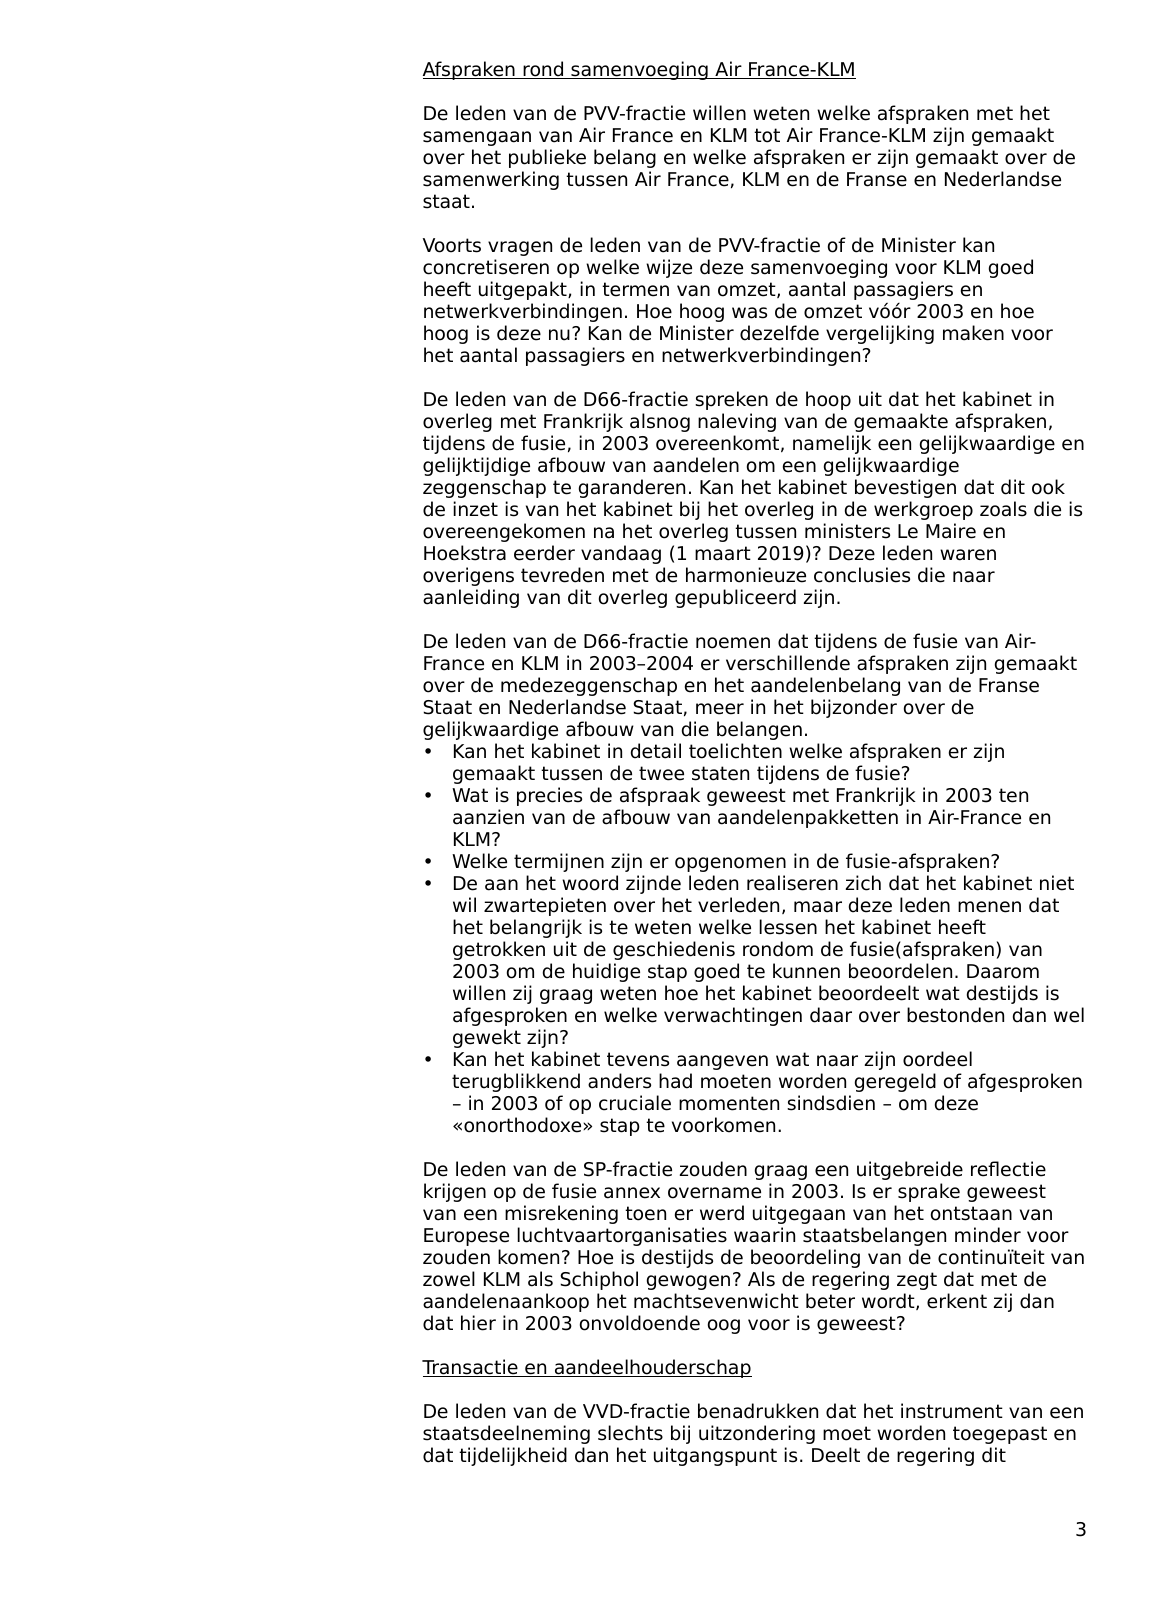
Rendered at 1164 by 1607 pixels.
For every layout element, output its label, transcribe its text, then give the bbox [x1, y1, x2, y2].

text De leden van de PVV-fractie willen weten welke afspraken met het samengaan van Air France en KLM tot Air France-KLM zijn gemaakt over het publieke belang en welke afspraken er zijn gemaakt over de samenwerking tussen Air France, KLM en de Franse en Nederlandse staat. [422, 103, 1087, 213]
text • Kan het kabinet tevens aangeven wat naar zijn oordeel terugblikkend anders had moeten worden geregeld of afgesproken – in 2003 of op cruciale momenten sindsdien – om deze «onorthodoxe» stap te voorkomen. [422, 1049, 1087, 1137]
text • Wat is precies de afspraak geweest met Frankrijk in 2003 ten aanzien van de afbouw van aandelenpakketten in Air-France en KLM? [422, 785, 1087, 851]
text De leden van de SP-fractie zouden graag een uitgebreide reflectie krijgen op de fusie annex overname in 2003. Is er sprake geweest van een misrekening toen er werd uitgegaan van het ontstaan van Europese luchtvaartorganisaties waarin staatsbelangen minder voor zouden komen? Hoe is destijds de beoordeling van de continuïteit van zowel KLM als Schiphol gewogen? Als de regering zegt dat met de aandelenaankoop het machtsevenwicht beter wordt, erkent zij dan dat hier in 2003 onvoldoende oog voor is geweest? [422, 1159, 1087, 1335]
text • Welke termijnen zijn er opgenomen in de fusie-afspraken? [422, 851, 1087, 873]
text Voorts vragen de leden van de PVV-fractie of de Minister kan concretiseren op welke wijze deze samenvoeging voor KLM goed heeft uitgepakt, in termen van omzet, aantal passagiers en netwerkverbindingen. Hoe hoog was de omzet vóór 2003 en hoe hoog is deze nu? Kan de Minister dezelfde vergelijking maken voor het aantal passagiers en netwerkverbindingen? [422, 235, 1087, 367]
text De leden van de D66-fractie noemen dat tijdens de fusie van Air-France en KLM in 2003–2004 er verschillende afspraken zijn gemaakt over de medezeggenschap en het aandelenbelang van de Franse Staat en Nederlandse Staat, meer in het bijzonder over de gelijkwaardige afbouw van die belangen. [422, 631, 1087, 741]
text • De aan het woord zijnde leden realiseren zich dat het kabinet niet wil zwartepieten over het verleden, maar deze leden menen dat het belangrijk is te weten welke lessen het kabinet heeft getrokken uit de geschiedenis rondom de fusie(afspraken) van 2003 om de huidige stap goed te kunnen beoordelen. Daarom willen zij graag weten hoe het kabinet beoordeelt wat destijds is afgesproken en welke verwachtingen daar over bestonden dan wel gewekt zijn? [422, 873, 1087, 1049]
subtitle Afspraken rond samenvoeging Air France-KLM [422, 59, 1087, 81]
text • Kan het kabinet in detail toelichten welke afspraken er zijn gemaakt tussen de twee staten tijdens de fusie? [422, 741, 1087, 785]
subtitle Transactie en aandeelhouderschap [422, 1357, 1087, 1379]
text De leden van de D66-fractie spreken de hoop uit dat het kabinet in overleg met Frankrijk alsnog naleving van de gemaakte afspraken, tijdens de fusie, in 2003 overeenkomt, namelijk een gelijkwaardige en gelijktijdige afbouw van aandelen om een gelijkwaardige zeggenschap te garanderen. Kan het kabinet bevestigen dat dit ook de inzet is van het kabinet bij het overleg in de werkgroep zoals die is overeengekomen na het overleg tussen ministers Le Maire en Hoekstra eerder vandaag (1 maart 2019)? Deze leden waren overigens tevreden met de harmonieuze conclusies die naar aanleiding van dit overleg gepubliceerd zijn. [422, 389, 1087, 609]
text De leden van de VVD-fractie benadrukken dat het instrument van een staatsdeelneming slechts bij uitzondering moet worden toegepast en dat tijdelijkheid dan het uitgangspunt is. Deelt de regering dit [422, 1401, 1087, 1467]
